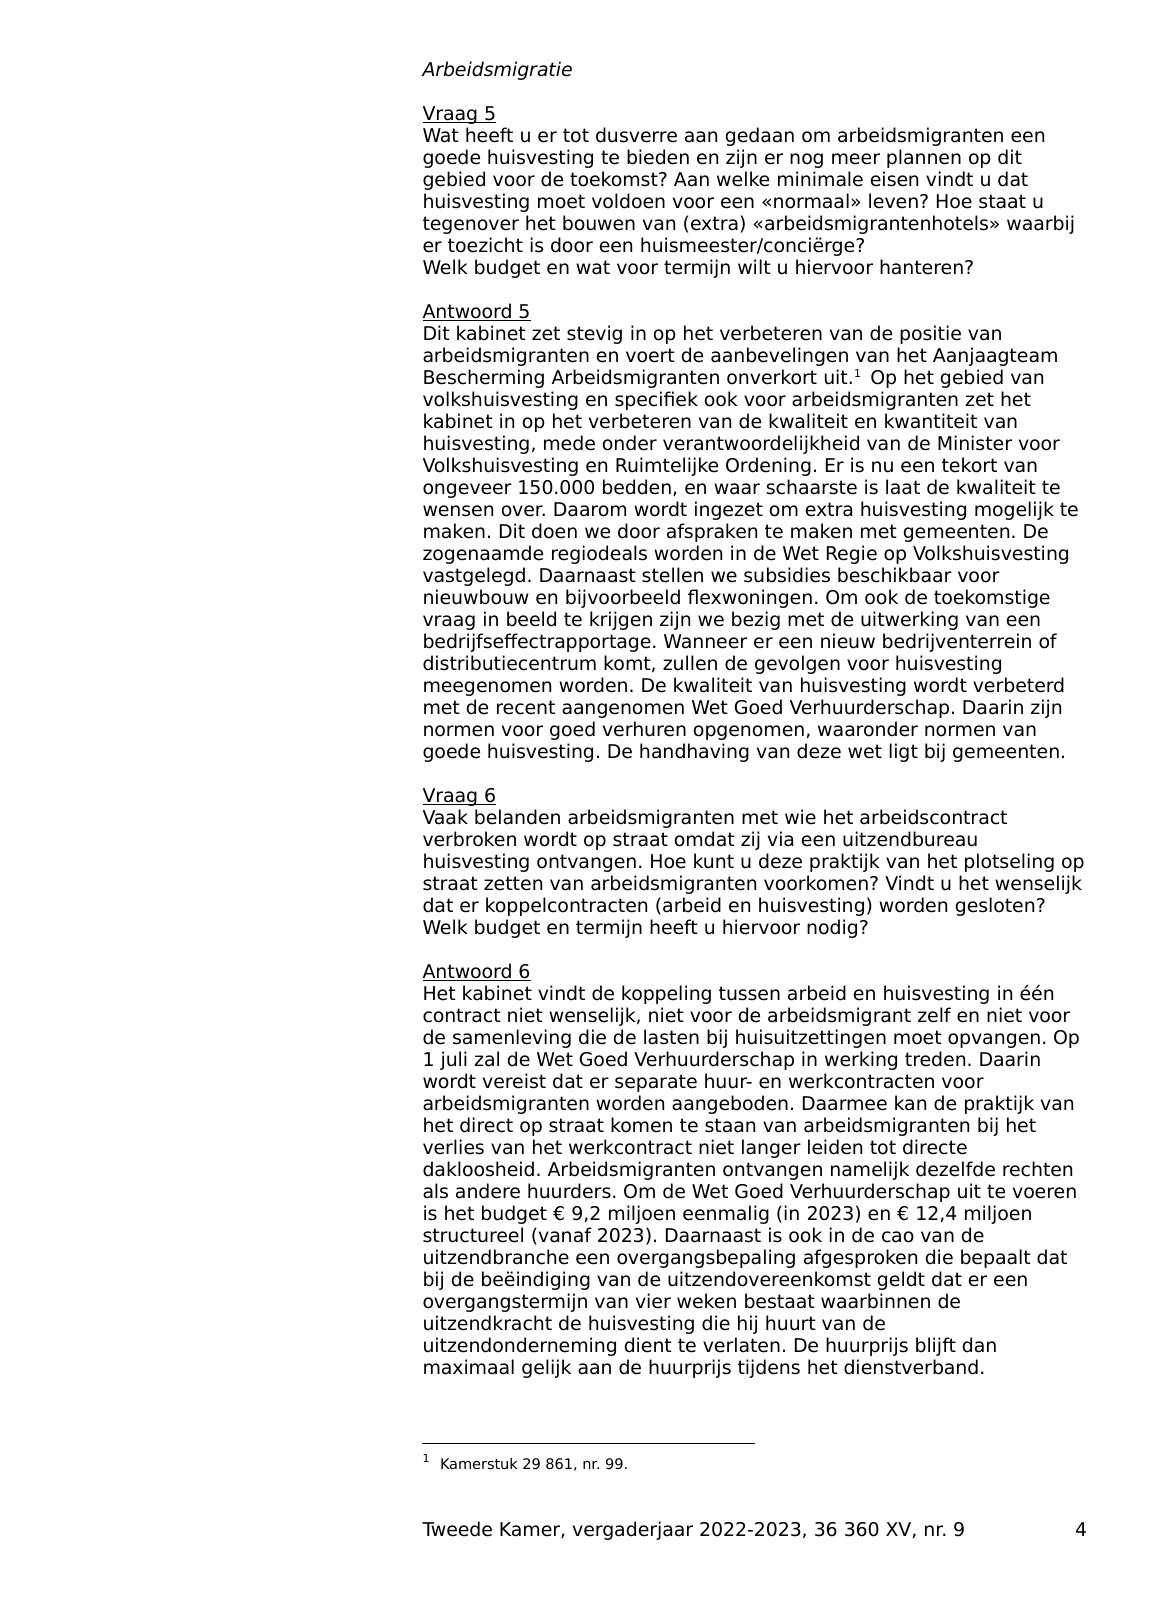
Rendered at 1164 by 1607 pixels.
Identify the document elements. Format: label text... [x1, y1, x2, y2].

subtitle Arbeidsmigratie [422, 59, 1087, 81]
text Antwoord 5 [422, 301, 1087, 323]
text Het kabinet vindt de koppeling tussen arbeid en huisvesting in één contract niet wenselijk, niet voor de arbeidsmigrant zelf en niet voor de samenleving die de lasten bij huisuitzettingen moet opvangen. Op 1 juli zal de Wet Goed Verhuurderschap in werking treden. Daarin wordt vereist dat er separate huur- en werkcontracten voor arbeidsmigranten worden aangeboden. Daarmee kan de praktijk van het direct op straat komen te staan van arbeidsmigranten bij het verlies van het werkcontract niet langer leiden tot directe dakloosheid. Arbeidsmigranten ontvangen namelijk dezelfde rechten als andere huurders. Om de Wet Goed Verhuurderschap uit te voeren is het budget € 9,2 miljoen eenmalig (in 2023) en € 12,4 miljoen structureel (vanaf 2023). Daarnaast is ook in de cao van de uitzendbranche een overgangsbepaling afgesproken die bepaalt dat bij de beëindiging van de uitzendovereenkomst geldt dat er een overgangstermijn van vier weken bestaat waarbinnen de uitzendkracht de huisvesting die hij huurt van de uitzendonderneming dient te verlaten. De huurprijs blijft dan maximaal gelijk aan de huurprijs tijdens het dienstverband. [422, 983, 1087, 1379]
text Kamerstuk 29 861, nr. 99. [422, 1452, 1087, 1474]
text Vraag 6 [422, 785, 1087, 807]
text Antwoord 6 [422, 961, 1087, 983]
text Dit kabinet zet stevig in op het verbeteren van de positie van arbeidsmigranten en voert de aanbevelingen van het Aanjaagteam Bescherming Arbeidsmigranten onverkort uit. Op het gebied van volkshuisvesting en specifiek ook voor arbeidsmigranten zet het kabinet in op het verbeteren van de kwaliteit en kwantiteit van huisvesting, mede onder verantwoordelijkheid van de Minister voor Volkshuisvesting en Ruimtelijke Ordening. Er is nu een tekort van ongeveer 150.000 bedden, en waar schaarste is laat de kwaliteit te wensen over. Daarom wordt ingezet om extra huisvesting mogelijk te maken. Dit doen we door afspraken te maken met gemeenten. De zogenaamde regiodeals worden in de Wet Regie op Volkshuisvesting vastgelegd. Daarnaast stellen we subsidies beschikbaar voor nieuwbouw en bijvoorbeeld flexwoningen. Om ook de toekomstige vraag in beeld te krijgen zijn we bezig met de uitwerking van een bedrijfseffectrapportage. Wanneer er een nieuw bedrijventerrein of distributiecentrum komt, zullen de gevolgen voor huisvesting meegenomen worden. De kwaliteit van huisvesting wordt verbeterd met de recent aangenomen Wet Goed Verhuurderschap. Daarin zijn normen voor goed verhuren opgenomen, waaronder normen van goede huisvesting. De handhaving van deze wet ligt bij gemeenten. [422, 323, 1087, 763]
text Vaak belanden arbeidsmigranten met wie het arbeidscontract verbroken wordt op straat omdat zij via een uitzendbureau huisvesting ontvangen. Hoe kunt u deze praktijk van het plotseling op straat zetten van arbeidsmigranten voorkomen? Vindt u het wenselijk dat er koppelcontracten (arbeid en huisvesting) worden gesloten? Welk budget en termijn heeft u hiervoor nodig? [422, 807, 1087, 939]
text Wat heeft u er tot dusverre aan gedaan om arbeidsmigranten een goede huisvesting te bieden en zijn er nog meer plannen op dit gebied voor de toekomst? Aan welke minimale eisen vindt u dat huisvesting moet voldoen voor een «normaal» leven? Hoe staat u tegenover het bouwen van (extra) «arbeidsmigrantenhotels» waarbij er toezicht is door een huismeester/conciërge? [422, 125, 1087, 257]
text Welk budget en wat voor termijn wilt u hiervoor hanteren? [422, 257, 1087, 279]
text Vraag 5 [422, 103, 1087, 125]
